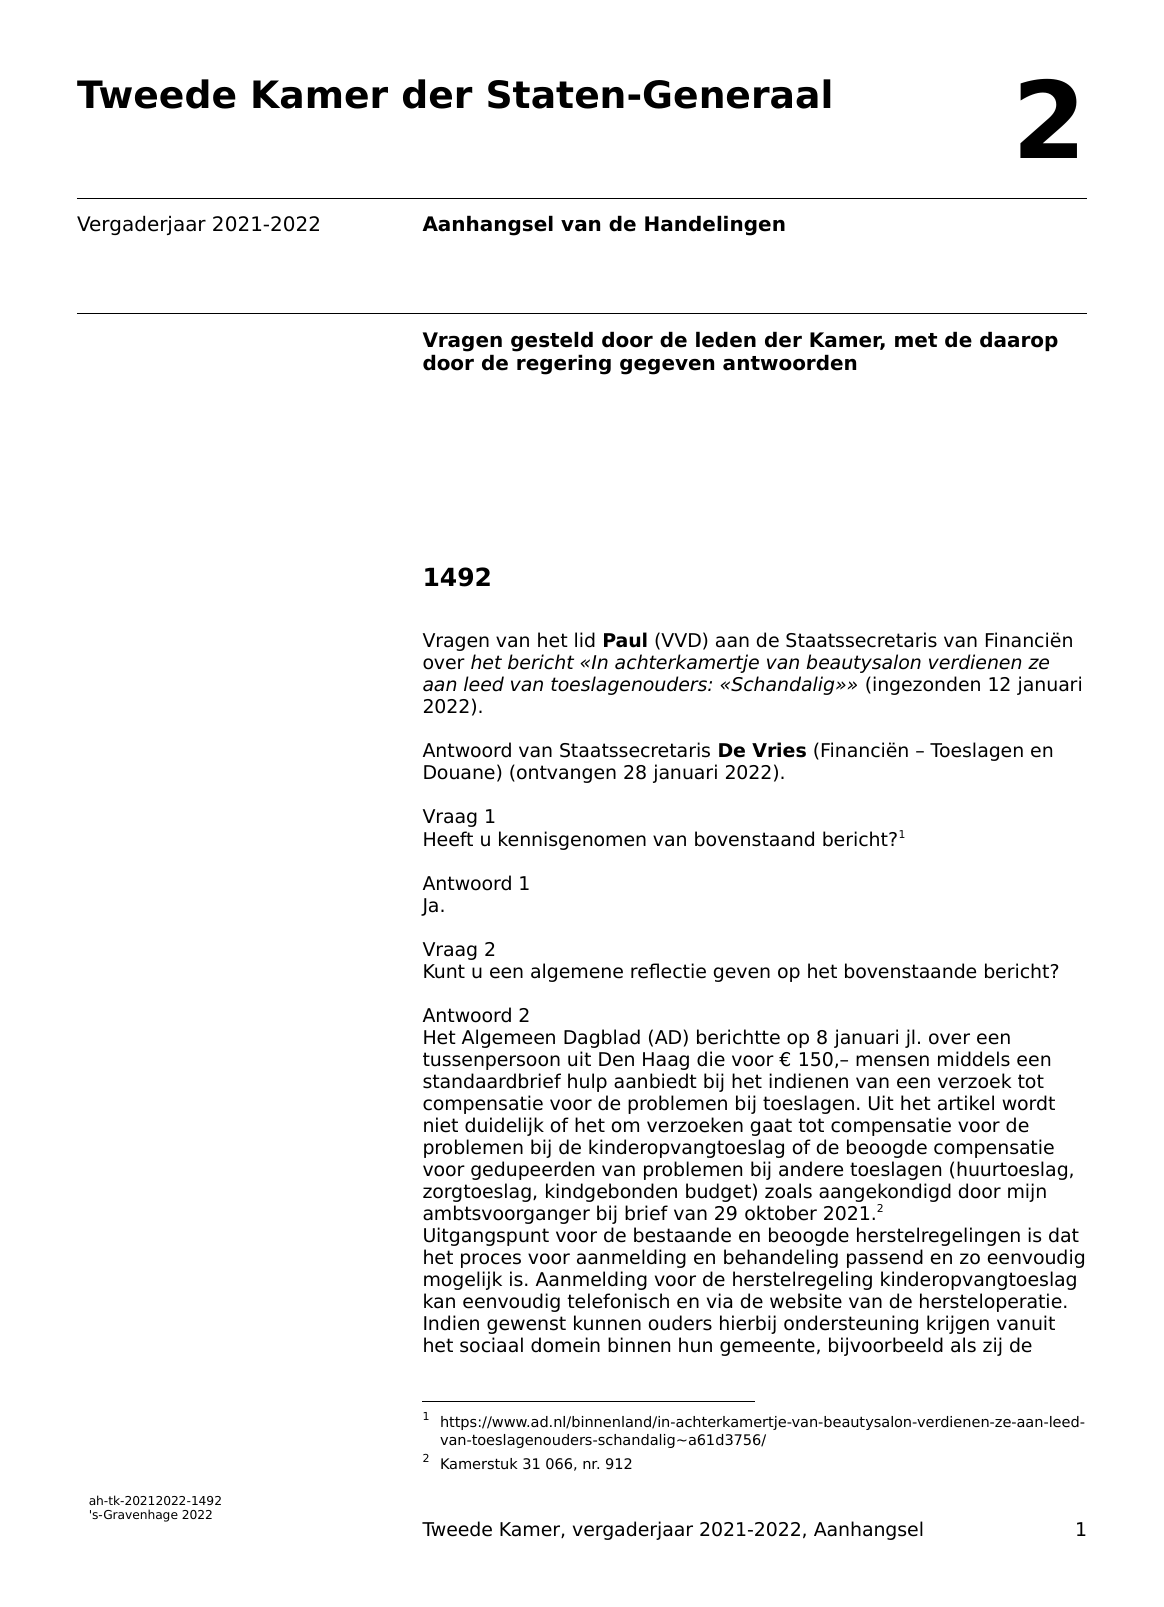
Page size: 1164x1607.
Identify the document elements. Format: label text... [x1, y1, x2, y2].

table_cell Vergaderjaar 2021-2022 [77, 199, 422, 313]
table_header Tweede Kamer der Staten-Generaal [77, 59, 886, 198]
text Heeft u kennisgenomen van bovenstaand bericht? [422, 828, 1087, 850]
text Antwoord 1 [422, 873, 1087, 894]
text https://www.ad.nl/binnenland/in-achterkamertje-van-beautysalon-verdienen-ze-aan-leed-van-toeslagenouders-schandalig~a61d3756/ [422, 1410, 1087, 1449]
text 's-Gravenhage 2022 [88, 1508, 323, 1522]
text Kunt u een algemene reflectie geven op het bovenstaande bericht? [422, 961, 1087, 983]
table_cell Vragen gesteld door de leden der Kamer, met de daarop door de regering gegeven antwoorden [422, 314, 1087, 375]
table_cell [77, 314, 422, 375]
text Ja. [422, 894, 1087, 917]
text Vraag 1 [422, 806, 1087, 828]
text Antwoord 2 [422, 1005, 1087, 1027]
text ah-tk-20212022-1492 [88, 1494, 323, 1508]
text Het Algemeen Dagblad (AD) berichtte op 8 januari jl. over een tussenpersoon uit Den Haag die voor € 150,– mensen middels een standaardbrief hulp aanbiedt bij het indienen van een verzoek tot compensatie voor de problemen bij toeslagen. Uit het artikel wordt niet duidelijk of het om verzoeken gaat tot compensatie voor de problemen bij de kinderopvangtoeslag of de beoogde compensatie voor gedupeerden van problemen bij andere toeslagen (huurtoeslag, zorgtoeslag, kindgebonden budget) zoals aangekondigd door mijn ambtsvoorganger bij brief van 29 oktober 2021. [422, 1027, 1087, 1225]
table_header 2 [886, 59, 1087, 198]
text 1492 [422, 563, 1087, 592]
table_cell Aanhangsel van de Handelingen [422, 199, 1087, 313]
text Vragen van het lid Paul (VVD) aan de Staatssecretaris van Financiën over het bericht «In achterkamertje van beautysalon verdienen ze aan leed van toeslagenouders: «Schandalig»» (ingezonden 12 januari 2022). [422, 630, 1087, 718]
text Vraag 2 [422, 939, 1087, 961]
text Kamerstuk 31 066, nr. 912 [422, 1452, 1087, 1474]
text Antwoord van Staatssecretaris De Vries (Financiën – Toeslagen en Douane) (ontvangen 28 januari 2022). [422, 740, 1087, 784]
text Uitgangspunt voor de bestaande en beoogde herstelregelingen is dat het proces voor aanmelding en behandeling passend en zo eenvoudig mogelijk is. Aanmelding voor de herstelregeling kinderopvangtoeslag kan eenvoudig telefonisch en via de website van de hersteloperatie. Indien gewenst kunnen ouders hierbij ondersteuning krijgen vanuit het sociaal domein binnen hun gemeente, bijvoorbeeld als zij de [422, 1225, 1087, 1357]
